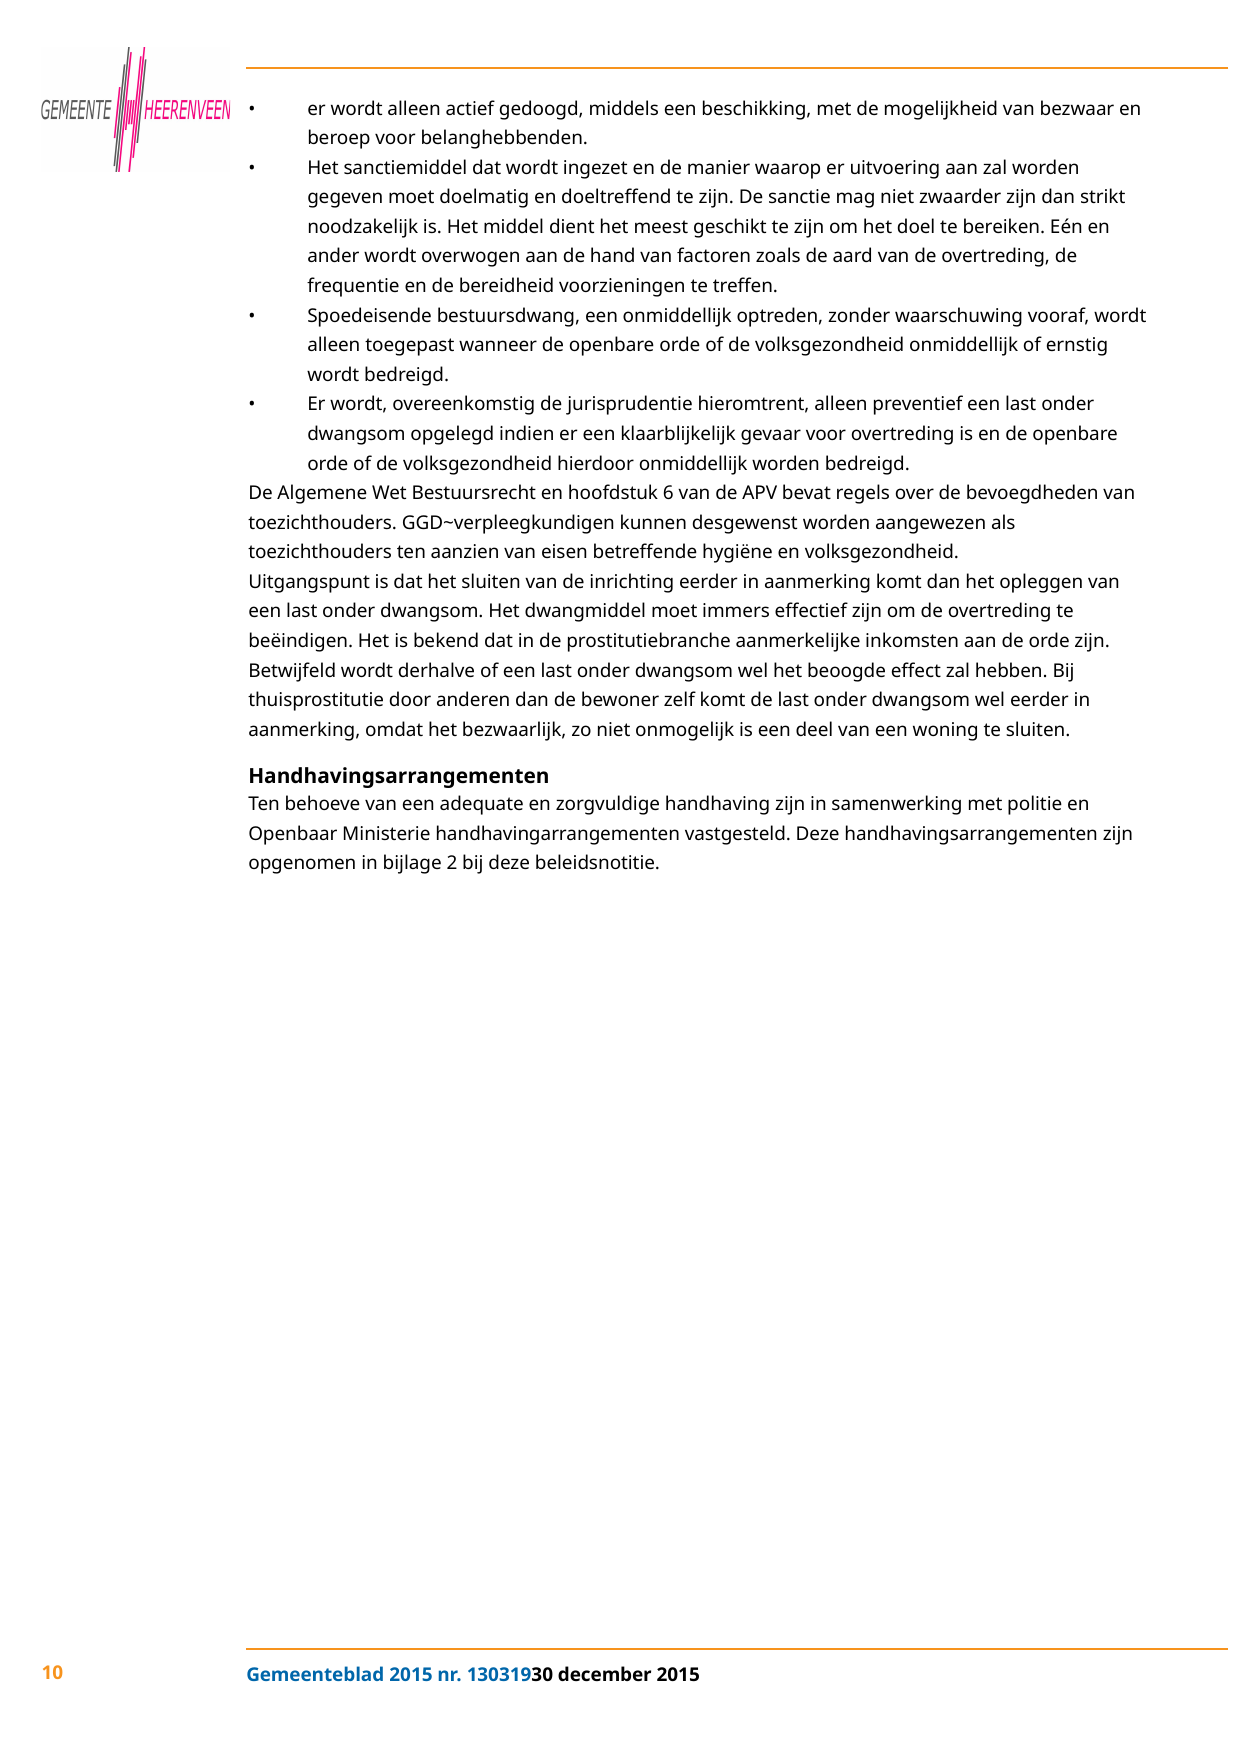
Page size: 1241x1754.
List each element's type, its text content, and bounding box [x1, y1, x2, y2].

list Er wordt, overeenkomstig de jurisprudentie hieromtrent, alleen preventief een last onder dwangsom opgelegd indien er een klaarblijkelijk gevaar voor overtreding is en de openbare orde of de volksgezondheid hierdoor onmiddellijk worden bedreigd. [248, 391, 1152, 476]
list er wordt alleen actief gedoogd, middels een beschikking, met de mogelijkheid van bezwaar en beroep voor belanghebbenden. [248, 95, 1152, 150]
list Spoedeisende bestuursdwang, een onmiddellijk optreden, zonder waarschuwing vooraf, wordt alleen toegepast wanneer de openbare orde of de volksgezondheid onmiddellijk of ernstig wordt bedreigd. [248, 302, 1152, 387]
text Uitgangspunt is dat het sluiten van de inrichting eerder in aanmerking komt dan het opleggen van een last onder dwangsom. Het dwangmiddel moet immers effectief zijn om de overtreding te beëindigen. Het is bekend dat in de prostitutiebranche aanmerkelijke inkomsten aan de orde zijn. Betwijfeld wordt derhalve of een last onder dwangsom wel het beoogde effect zal hebben. Bij thuisprostitutie door anderen dan de bewoner zelf komt de last onder dwangsom wel eerder in aanmerking, omdat het bezwaarlijk, zo niet onmogelijk is een deel van een woning te sluiten. [248, 568, 1152, 742]
text Handhavingsarrangementen [248, 762, 1152, 790]
text De Algemene Wet Bestuursrecht en hoofdstuk 6 van de APV bevat regels over de bevoegdheden van toezichthouders. GGD~verpleegkundigen kunnen desgewenst worden aangewezen als toezichthouders ten aanzien van eisen betreffende hygiëne en volksgezondheid. [248, 479, 1152, 564]
text Ten behoeve van een adequate en zorgvuldige handhaving zijn in samenwerking met politie en Openbaar Ministerie handhavingarrangementen vastgesteld. Deze handhavingsarrangementen zijn opgenomen in bijlage 2 bij deze beleidsnotitie. [248, 790, 1152, 875]
picture [41, 47, 231, 172]
list Het sanctiemiddel dat wordt ingezet en de manier waarop er uitvoering aan zal worden gegeven moet doelmatig en doeltreffend te zijn. De sanctie mag niet zwaarder zijn dan strikt noodzakelijk is. Het middel dient het meest geschikt te zijn om het doel te bereiken. Eén en ander wordt overwogen aan de hand van factoren zoals de aard van de overtreding, de frequentie en de bereidheid voorzieningen te treffen. [248, 154, 1152, 298]
